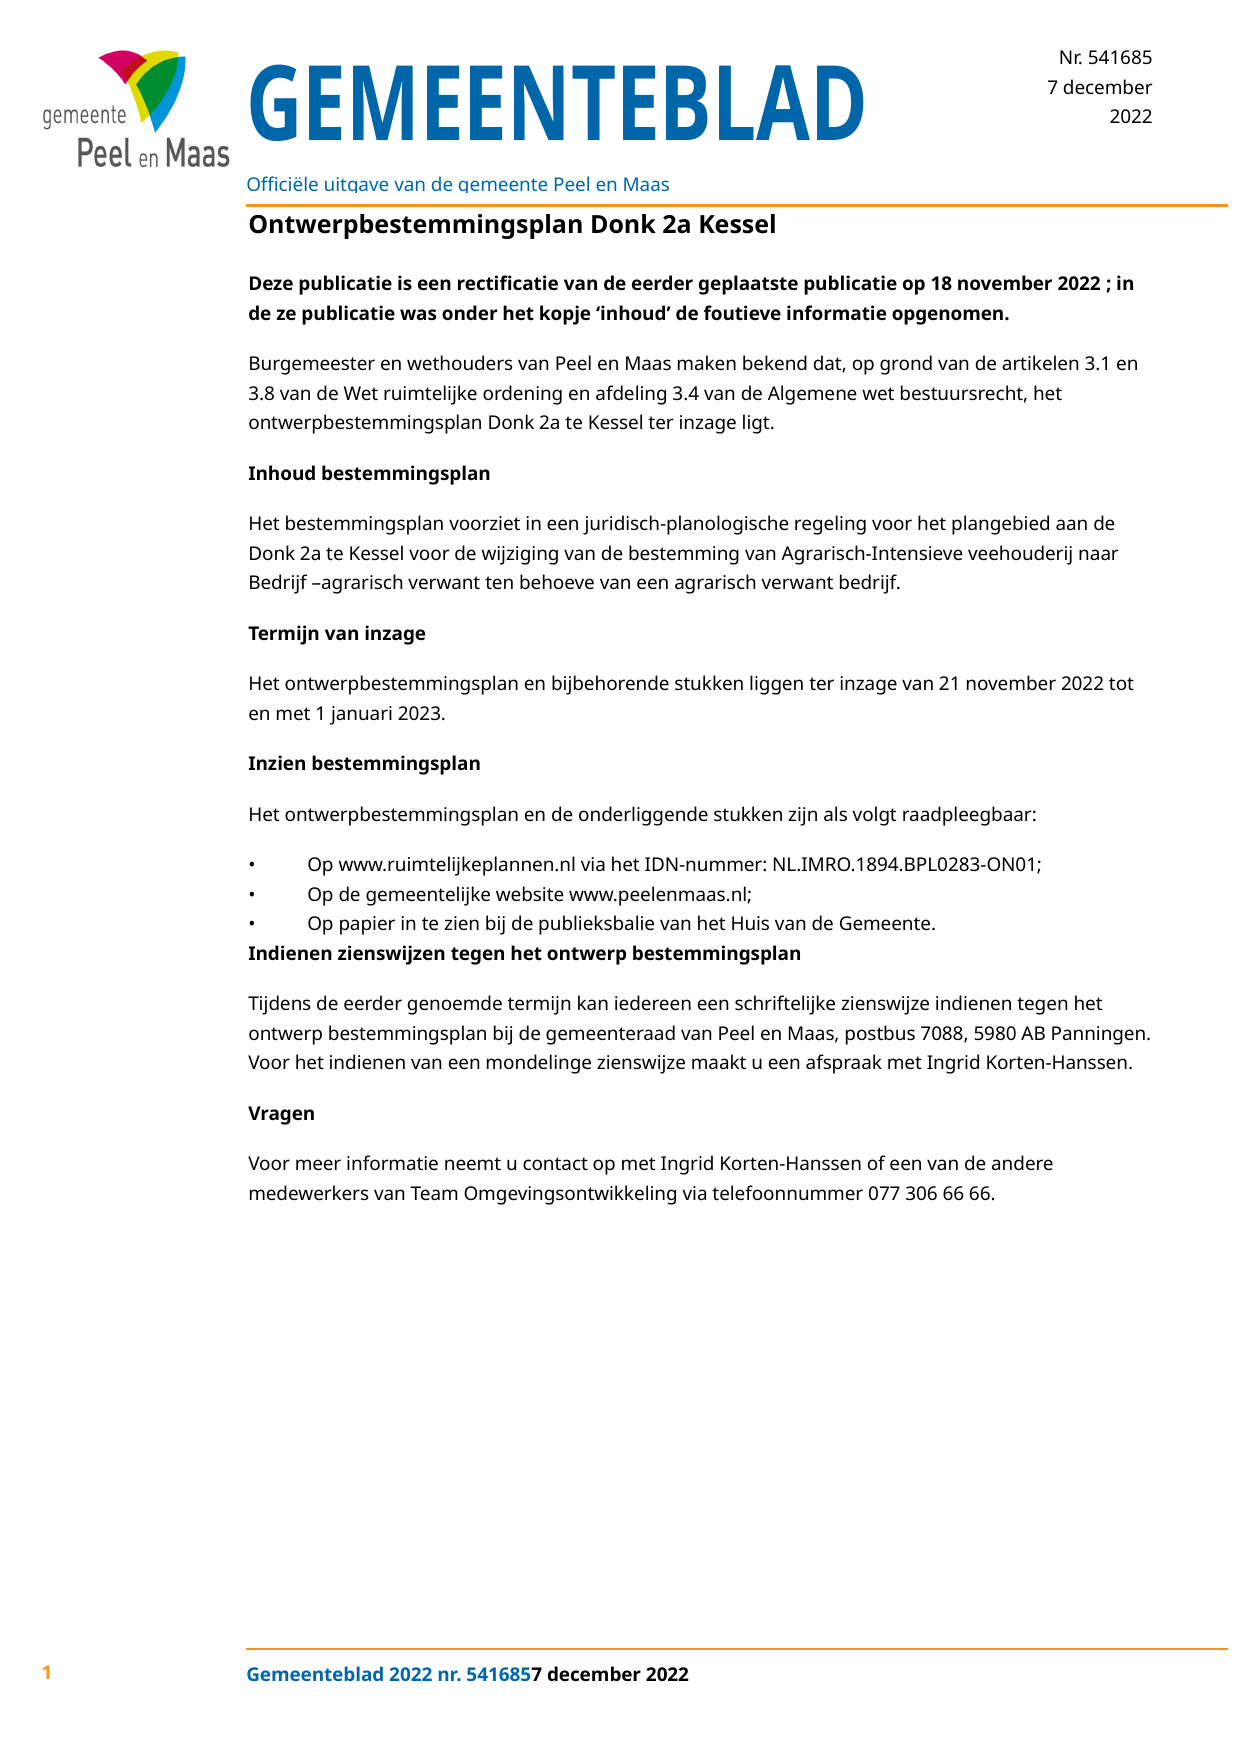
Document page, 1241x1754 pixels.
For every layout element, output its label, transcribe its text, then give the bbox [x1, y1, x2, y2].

text Vragen [248, 1100, 1152, 1126]
text Deze publicatie is een rectificatie van de eerder geplaatste publicatie op 18 november 2022 ; in de ze publicatie was onder het kopje ‘inhoud’ de foutieve informatie opgenomen. [248, 270, 1152, 326]
text Het ontwerpbestemmingsplan en bijbehorende stukken liggen ter inzage van 21 november 2022 tot en met 1 januari 2023. [248, 670, 1152, 726]
text Het ontwerpbestemmingsplan en de onderliggende stukken zijn als volgt raadpleegbaar: [248, 801, 1152, 826]
text Inzien bestemmingsplan [248, 750, 1152, 776]
text Inhoud bestemmingsplan [248, 460, 1152, 486]
text Termijn van inzage [248, 620, 1152, 646]
text Ontwerpbestemmingsplan Donk 2a Kessel [248, 207, 1152, 241]
list Op de gemeentelijke website www.peelenmaas.nl; [248, 881, 1152, 906]
text Voor meer informatie neemt u contact op met Ingrid Korten-Hanssen of een van de andere medewerkers van Team Omgevingsontwikkeling via telefoonnummer 077 306 66 66. [248, 1150, 1152, 1206]
text Burgemeester en wethouders van Peel en Maas maken bekend dat, op grond van de artikelen 3.1 en 3.8 van de Wet ruimtelijke ordening en afdeling 3.4 van de Algemene wet bestuursrecht, het ontwerpbestemmingsplan Donk 2a te Kessel ter inzage ligt. [248, 350, 1152, 435]
picture [41, 47, 231, 172]
text Het bestemmingsplan voorziet in een juridisch-planologische regeling voor het plangebied aan de Donk 2a te Kessel voor de wijziging van de bestemming van Agrarisch-Intensieve veehouderij naar Bedrijf –agrarisch verwant ten behoeve van een agrarisch verwant bedrijf. [248, 510, 1152, 595]
text Indienen zienswijzen tegen het ontwerp bestemmingsplan [248, 940, 1152, 966]
list Op papier in te zien bij de publieksbalie van het Huis van de Gemeente. [248, 910, 1152, 936]
list Op www.ruimtelijkeplannen.nl via het IDN-nummer: NL.IMRO.1894.BPL0283-ON01; [248, 851, 1152, 877]
text Tijdens de eerder genoemde termijn kan iedereen een schriftelijke zienswijze indienen tegen het ontwerp bestemmingsplan bij de gemeenteraad van Peel en Maas, postbus 7088, 5980 AB Panningen. Voor het indienen van een mondelinge zienswijze maakt u een afspraak met Ingrid Korten-Hanssen. [248, 990, 1152, 1075]
